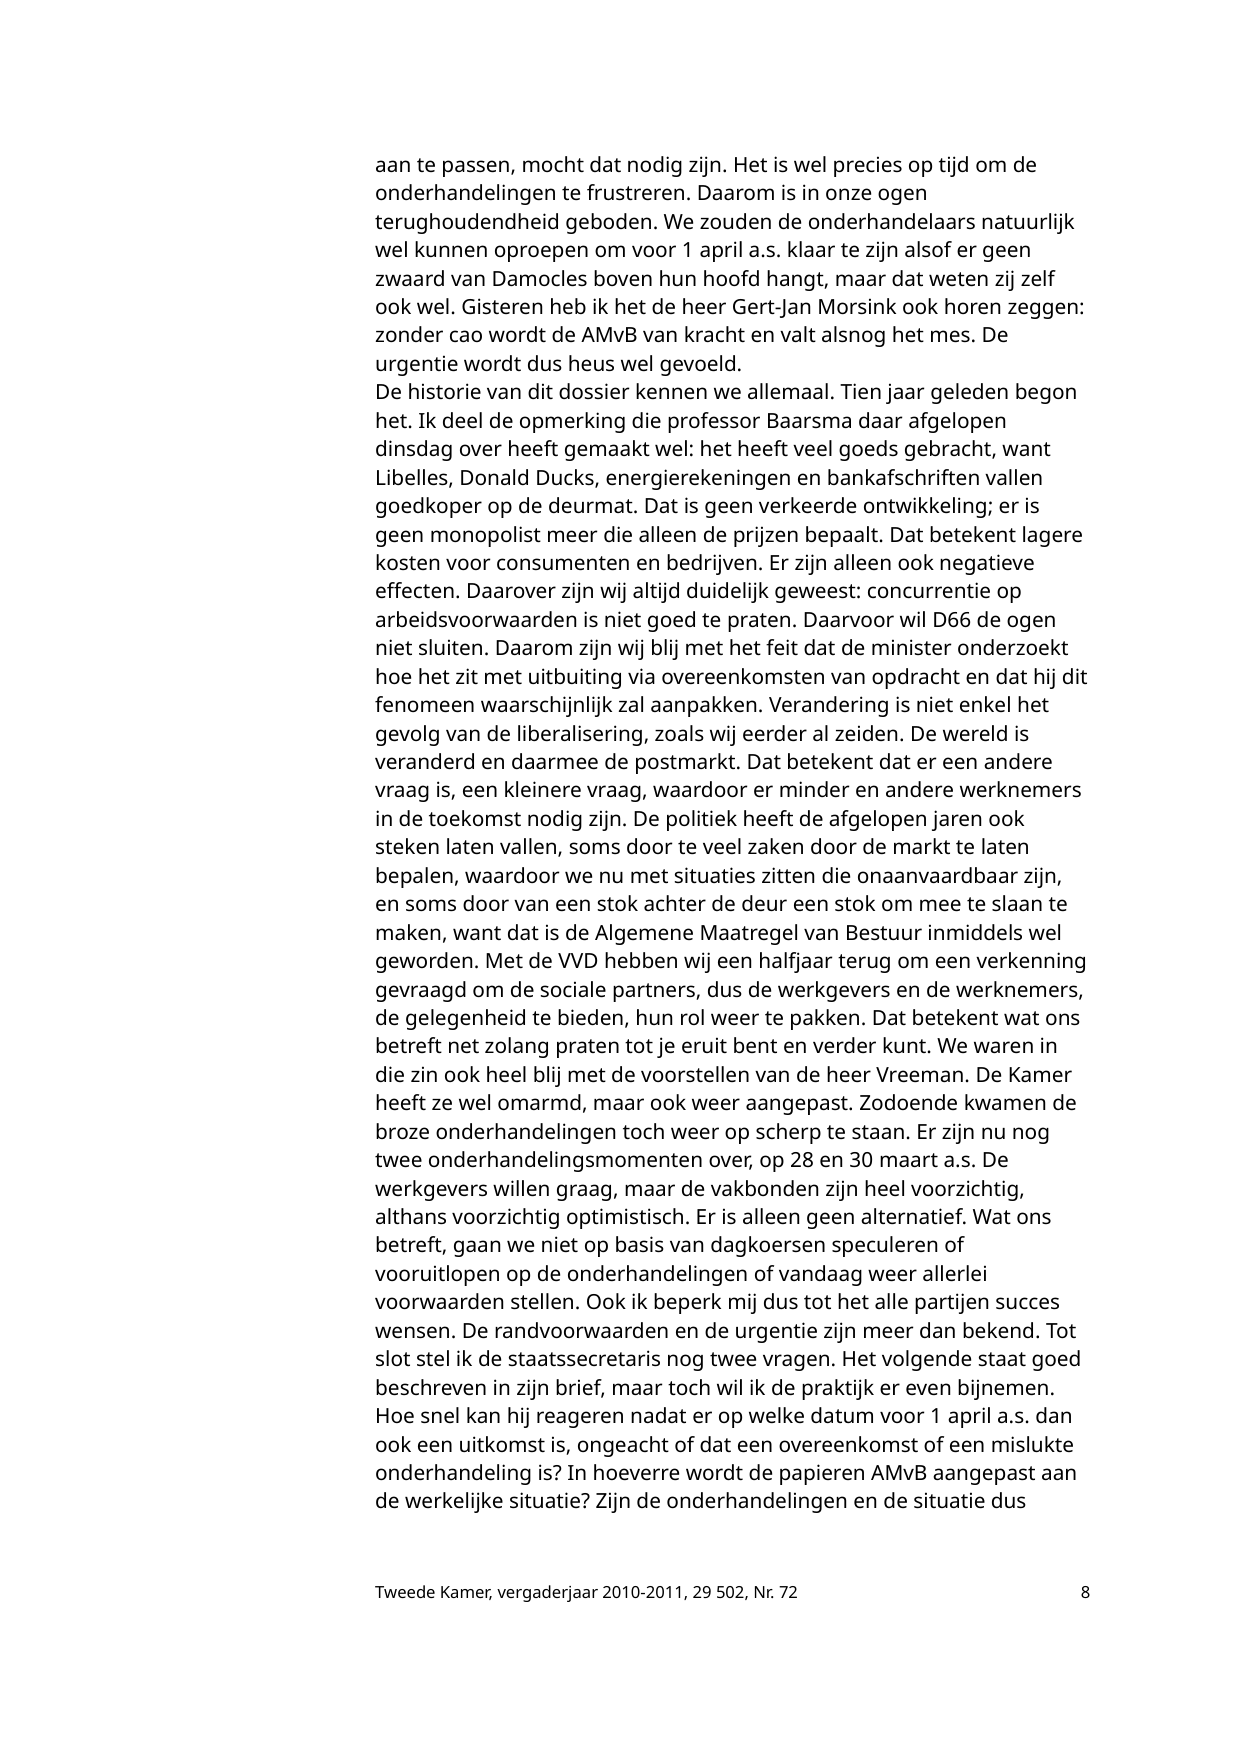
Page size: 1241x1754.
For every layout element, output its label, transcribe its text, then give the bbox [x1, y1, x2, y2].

text aan te passen, mocht dat nodig zijn. Het is wel precies op tijd om de onderhandelingen te frustreren. Daarom is in onze ogen terughoudendheid geboden. We zouden de onderhandelaars natuurlijk wel kunnen oproepen om voor 1 april a.s. klaar te zijn alsof er geen zwaard van Damocles boven hun hoofd hangt, maar dat weten zij zelf ook wel. Gisteren heb ik het de heer Gert-Jan Morsink ook horen zeggen: zonder cao wordt de AMvB van kracht en valt alsnog het mes. De urgentie wordt dus heus wel gevoeld. [375, 150, 1090, 377]
text De historie van dit dossier kennen we allemaal. Tien jaar geleden begon het. Ik deel de opmerking die professor Baarsma daar afgelopen dinsdag over heeft gemaakt wel: het heeft veel goeds gebracht, want Libelles, Donald Ducks, energierekeningen en bankafschriften vallen goedkoper op de deurmat. Dat is geen verkeerde ontwikkeling; er is geen monopolist meer die alleen de prijzen bepaalt. Dat betekent lagere kosten voor consumenten en bedrijven. Er zijn alleen ook negatieve effecten. Daarover zijn wij altijd duidelijk geweest: concurrentie op arbeidsvoorwaarden is niet goed te praten. Daarvoor wil D66 de ogen niet sluiten. Daarom zijn wij blij met het feit dat de minister onderzoekt hoe het zit met uitbuiting via overeenkomsten van opdracht en dat hij dit fenomeen waarschijnlijk zal aanpakken. Verandering is niet enkel het gevolg van de liberalisering, zoals wij eerder al zeiden. De wereld is veranderd en daarmee de postmarkt. Dat betekent dat er een andere vraag is, een kleinere vraag, waardoor er minder en andere werknemers in de toekomst nodig zijn. De politiek heeft de afgelopen jaren ook steken laten vallen, soms door te veel zaken door de markt te laten bepalen, waardoor we nu met situaties zitten die onaanvaardbaar zijn, en soms door van een stok achter de deur een stok om mee te slaan te maken, want dat is de Algemene Maatregel van Bestuur inmiddels wel geworden. Met de VVD hebben wij een halfjaar terug om een verkenning gevraagd om de sociale partners, dus de werkgevers en de werknemers, de gelegenheid te bieden, hun rol weer te pakken. Dat betekent wat ons betreft net zolang praten tot je eruit bent en verder kunt. We waren in die zin ook heel blij met de voorstellen van de heer Vreeman. De Kamer heeft ze wel omarmd, maar ook weer aangepast. Zodoende kwamen de broze onderhandelingen toch weer op scherp te staan. Er zijn nu nog twee onderhandelingsmomenten over, op 28 en 30 maart a.s. De werkgevers willen graag, maar de vakbonden zijn heel voorzichtig, althans voorzichtig optimistisch. Er is alleen geen alternatief. Wat ons betreft, gaan we niet op basis van dagkoersen speculeren of vooruitlopen op de onderhandelingen of vandaag weer allerlei voorwaarden stellen. Ook ik beperk mij dus tot het alle partijen succes wensen. De randvoorwaarden en de urgentie zijn meer dan bekend. Tot slot stel ik de staatssecretaris nog twee vragen. Het volgende staat goed beschreven in zijn brief, maar toch wil ik de praktijk er even bijnemen. Hoe snel kan hij reageren nadat er op welke datum voor 1 april a.s. dan ook een uitkomst is, ongeacht of dat een overeenkomst of een mislukte onderhandeling is? In hoeverre wordt de papieren AMvB aangepast aan de werkelijke situatie? Zijn de onderhandelingen en de situatie dus [375, 377, 1090, 1515]
